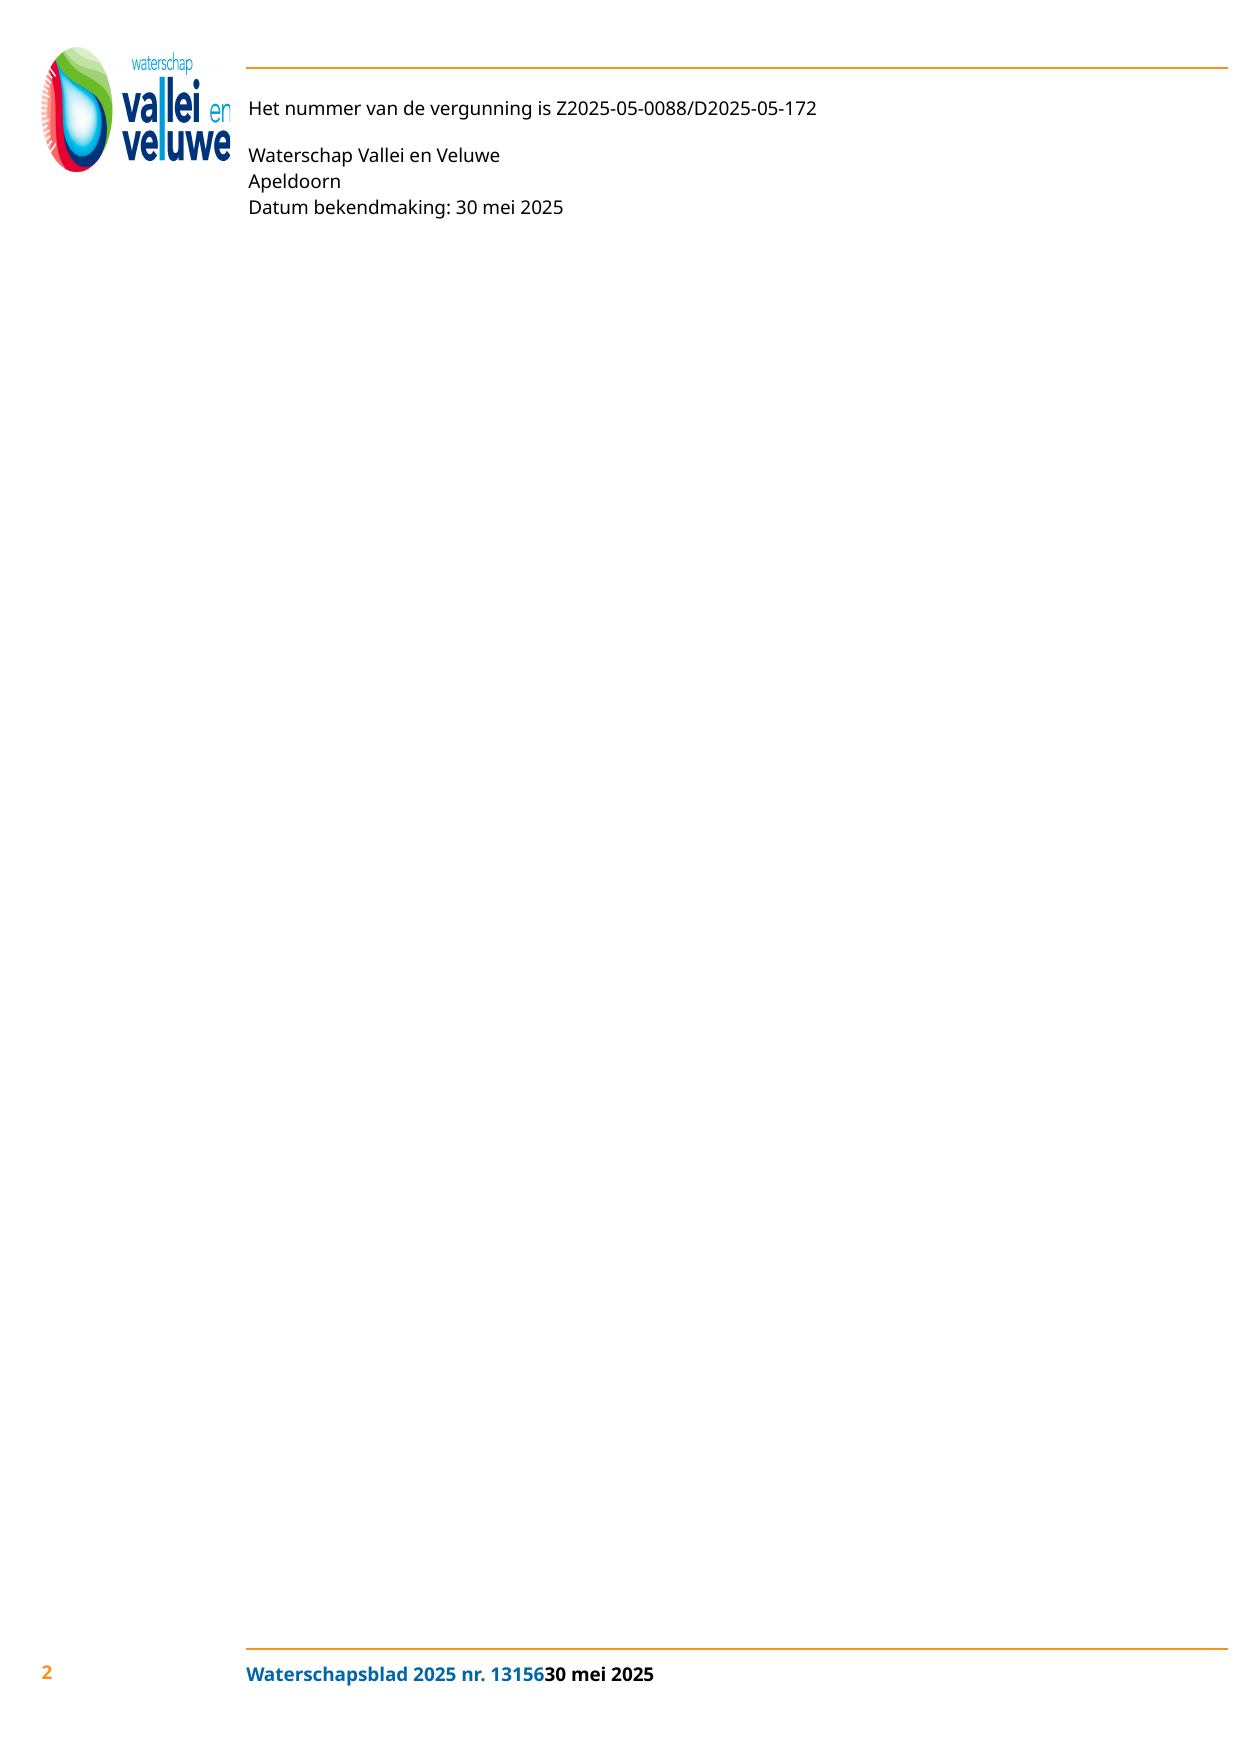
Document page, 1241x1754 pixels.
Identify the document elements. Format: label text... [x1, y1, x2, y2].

text Het nummer van de vergunning is Z2025-05-0088/D2025-05-172 [248, 95, 1152, 121]
text Datum bekendmaking: 30 mei 2025 [248, 194, 1152, 220]
picture [41, 47, 231, 172]
text Waterschap Vallei en Veluwe [248, 143, 1152, 168]
text Apeldoorn [248, 168, 1152, 194]
